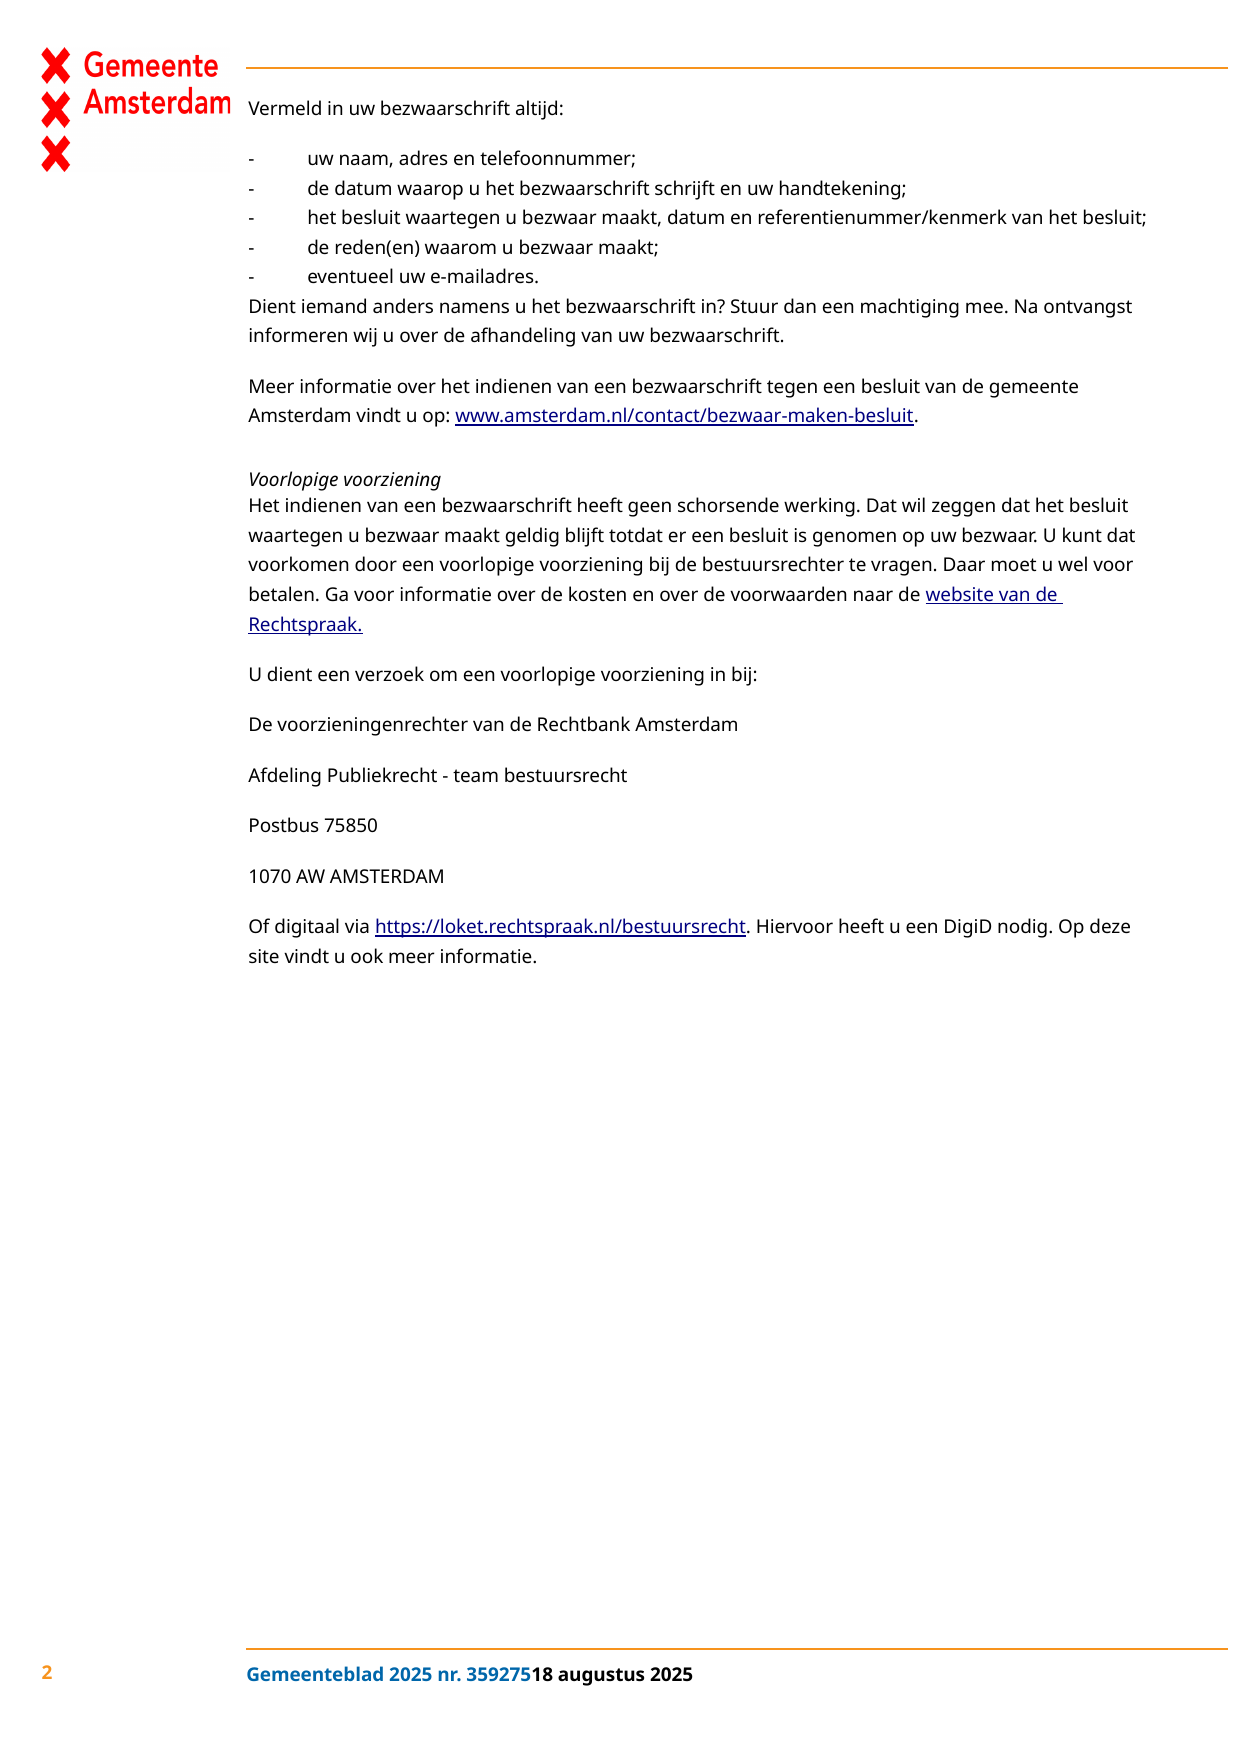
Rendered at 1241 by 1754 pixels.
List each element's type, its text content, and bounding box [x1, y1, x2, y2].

text Afdeling Publiekrecht - team bestuursrecht [248, 762, 1152, 788]
picture [41, 47, 231, 172]
text U dient een verzoek om een voorlopige voorziening in bij: [248, 661, 1152, 687]
text 1070 AW AMSTERDAM [248, 863, 1152, 888]
text Dient iemand anders namens u het bezwaarschrift in? Stuur dan een machtiging mee. Na ontvangst informeren wij u over de afhandeling van uw bezwaarschrift. [248, 293, 1152, 348]
list eventueel uw e-mailadres. [248, 263, 1152, 289]
list het besluit waartegen u bezwaar maakt, datum en referentienummer/kenmerk van het besluit; [248, 204, 1152, 230]
text Voorlopige voorziening [248, 467, 1152, 492]
list de reden(en) waarom u bezwaar maakt; [248, 234, 1152, 260]
text Of digitaal via https://loket.rechtspraak.nl/bestuursrecht. Hiervoor heeft u een DigiD nodig. Op deze site vindt u ook meer informatie. [248, 913, 1152, 968]
text Postbus 75850 [248, 812, 1152, 838]
text De voorzieningenrechter van de Rechtbank Amsterdam [248, 712, 1152, 737]
list uw naam, adres en telefoonnummer; [248, 145, 1152, 171]
text Meer informatie over het indienen van een bezwaarschrift tegen een besluit van de gemeente Amsterdam vindt u op: www.amsterdam.nl/contact/bezwaar-maken-besluit. [248, 373, 1152, 428]
list de datum waarop u het bezwaarschrift schrijft en uw handtekening; [248, 175, 1152, 201]
text Het indienen van een bezwaarschrift heeft geen schorsende werking. Dat wil zeggen dat het besluit waartegen u bezwaar maakt geldig blijft totdat er een besluit is genomen op uw bezwaar. U kunt dat voorkomen door een voorlopige voorziening bij de bestuursrechter te vragen. Daar moet u wel voor betalen. Ga voor informatie over de kosten en over de voorwaarden naar de website van de Rechtspraak. [248, 492, 1152, 636]
text Vermeld in uw bezwaarschrift altijd: [248, 95, 1152, 121]
